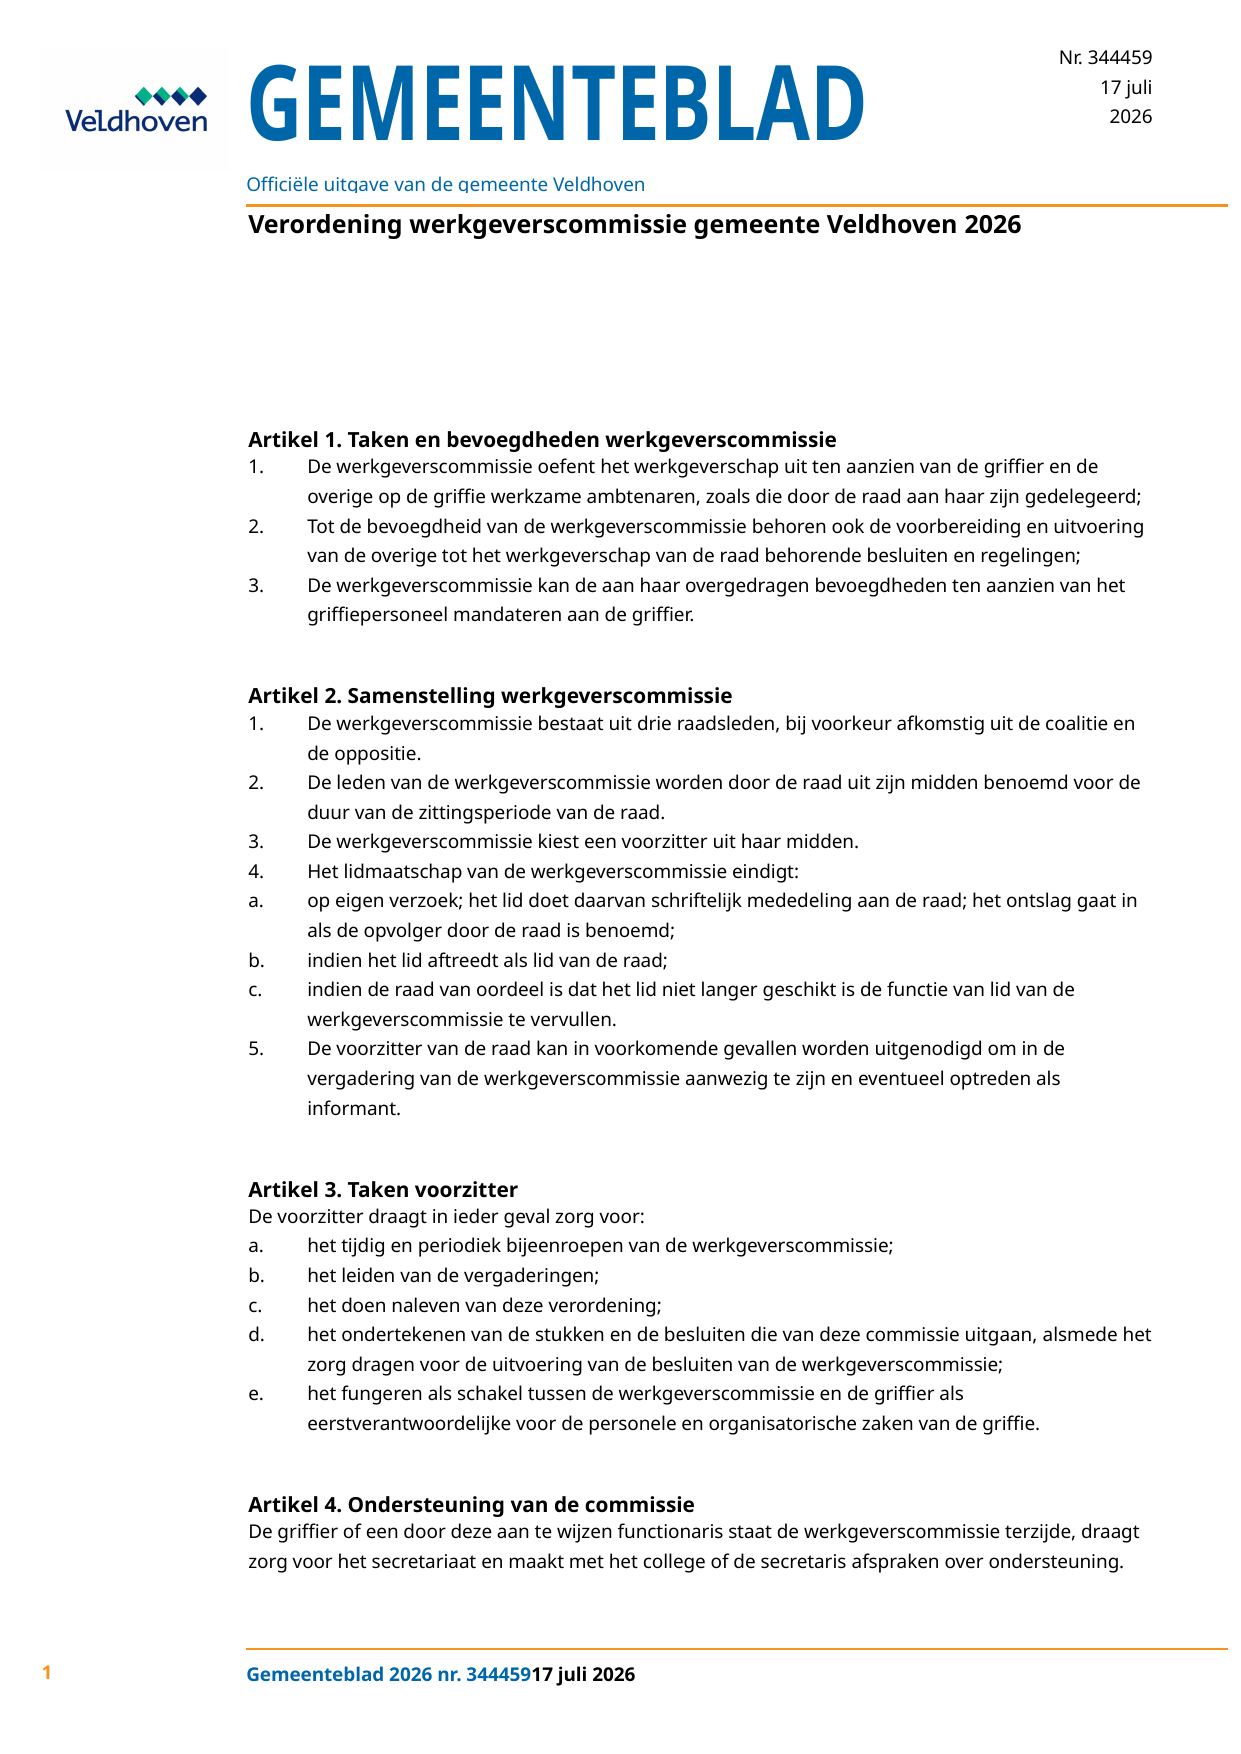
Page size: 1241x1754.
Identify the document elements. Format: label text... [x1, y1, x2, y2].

list het ondertekenen van de stukken en de besluiten die van deze commissie uitgaan, alsmede het zorg dragen voor de uitvoering van de besluiten van de werkgeverscommissie; [248, 1321, 1152, 1377]
list indien de raad van oordeel is dat het lid niet langer geschikt is de functie van lid van de werkgeverscommissie te vervullen. [248, 976, 1152, 1032]
list De voorzitter van de raad kan in voorkomende gevallen worden uitgenodigd om in de vergadering van de werkgeverscommissie aanwezig te zijn en eventueel optreden als informant. [248, 1036, 1152, 1120]
text Artikel 3. Taken voorzitter [248, 1175, 1152, 1203]
text Artikel 4. Ondersteuning van de commissie [248, 1490, 1152, 1519]
list De werkgeverscommissie kan de aan haar overgedragen bevoegdheden ten aanzien van het griffiepersoneel mandateren aan de griffier. [248, 572, 1152, 627]
list De werkgeverscommissie kiest een voorzitter uit haar midden. [248, 828, 1152, 854]
text Artikel 1. Taken en bevoegdheden werkgeverscommissie [248, 425, 1152, 454]
text Verordening werkgeverscommissie gemeente Veldhoven 2026 [248, 207, 1152, 241]
list het tijdig en periodiek bijeenroepen van de werkgeverscommissie; [248, 1233, 1152, 1258]
list het fungeren als schakel tussen de werkgeverscommissie en de griffier als eerstverantwoordelijke voor de personele en organisatorische zaken van de griffie. [248, 1381, 1152, 1436]
list De werkgeverscommissie oefent het werkgeverschap uit ten aanzien van de griffier en de overige op de griffie werkzame ambtenaren, zoals die door de raad aan haar zijn gedelegeerd; [248, 454, 1152, 509]
text De voorzitter draagt in ieder geval zorg voor: [248, 1203, 1152, 1229]
text De griffier of een door deze aan te wijzen functionaris staat de werkgeverscommissie terzijde, draagt zorg voor het secretariaat en maakt met het college of de secretaris afspraken over ondersteuning. [248, 1519, 1152, 1574]
list op eigen verzoek; het lid doet daarvan schriftelijk mededeling aan de raad; het ontslag gaat in als de opvolger door de raad is benoemd; [248, 888, 1152, 943]
list De werkgeverscommissie bestaat uit drie raadsleden, bij voorkeur afkomstig uit de coalitie en de oppositie. [248, 710, 1152, 765]
list Tot de bevoegdheid van de werkgeverscommissie behoren ook de voorbereiding en uitvoering van de overige tot het werkgeverschap van de raad behorende besluiten en regelingen; [248, 513, 1152, 568]
list De leden van de werkgeverscommissie worden door de raad uit zijn midden benoemd voor de duur van de zittingsperiode van de raad. [248, 769, 1152, 824]
list indien het lid aftreedt als lid van de raad; [248, 947, 1152, 972]
list het leiden van de vergaderingen; [248, 1262, 1152, 1288]
text Artikel 2. Samenstelling werkgeverscommissie [248, 682, 1152, 710]
list Het lidmaatschap van de werkgeverscommissie eindigt: [248, 858, 1152, 884]
picture [41, 47, 231, 172]
list het doen naleven van deze verordening; [248, 1292, 1152, 1318]
